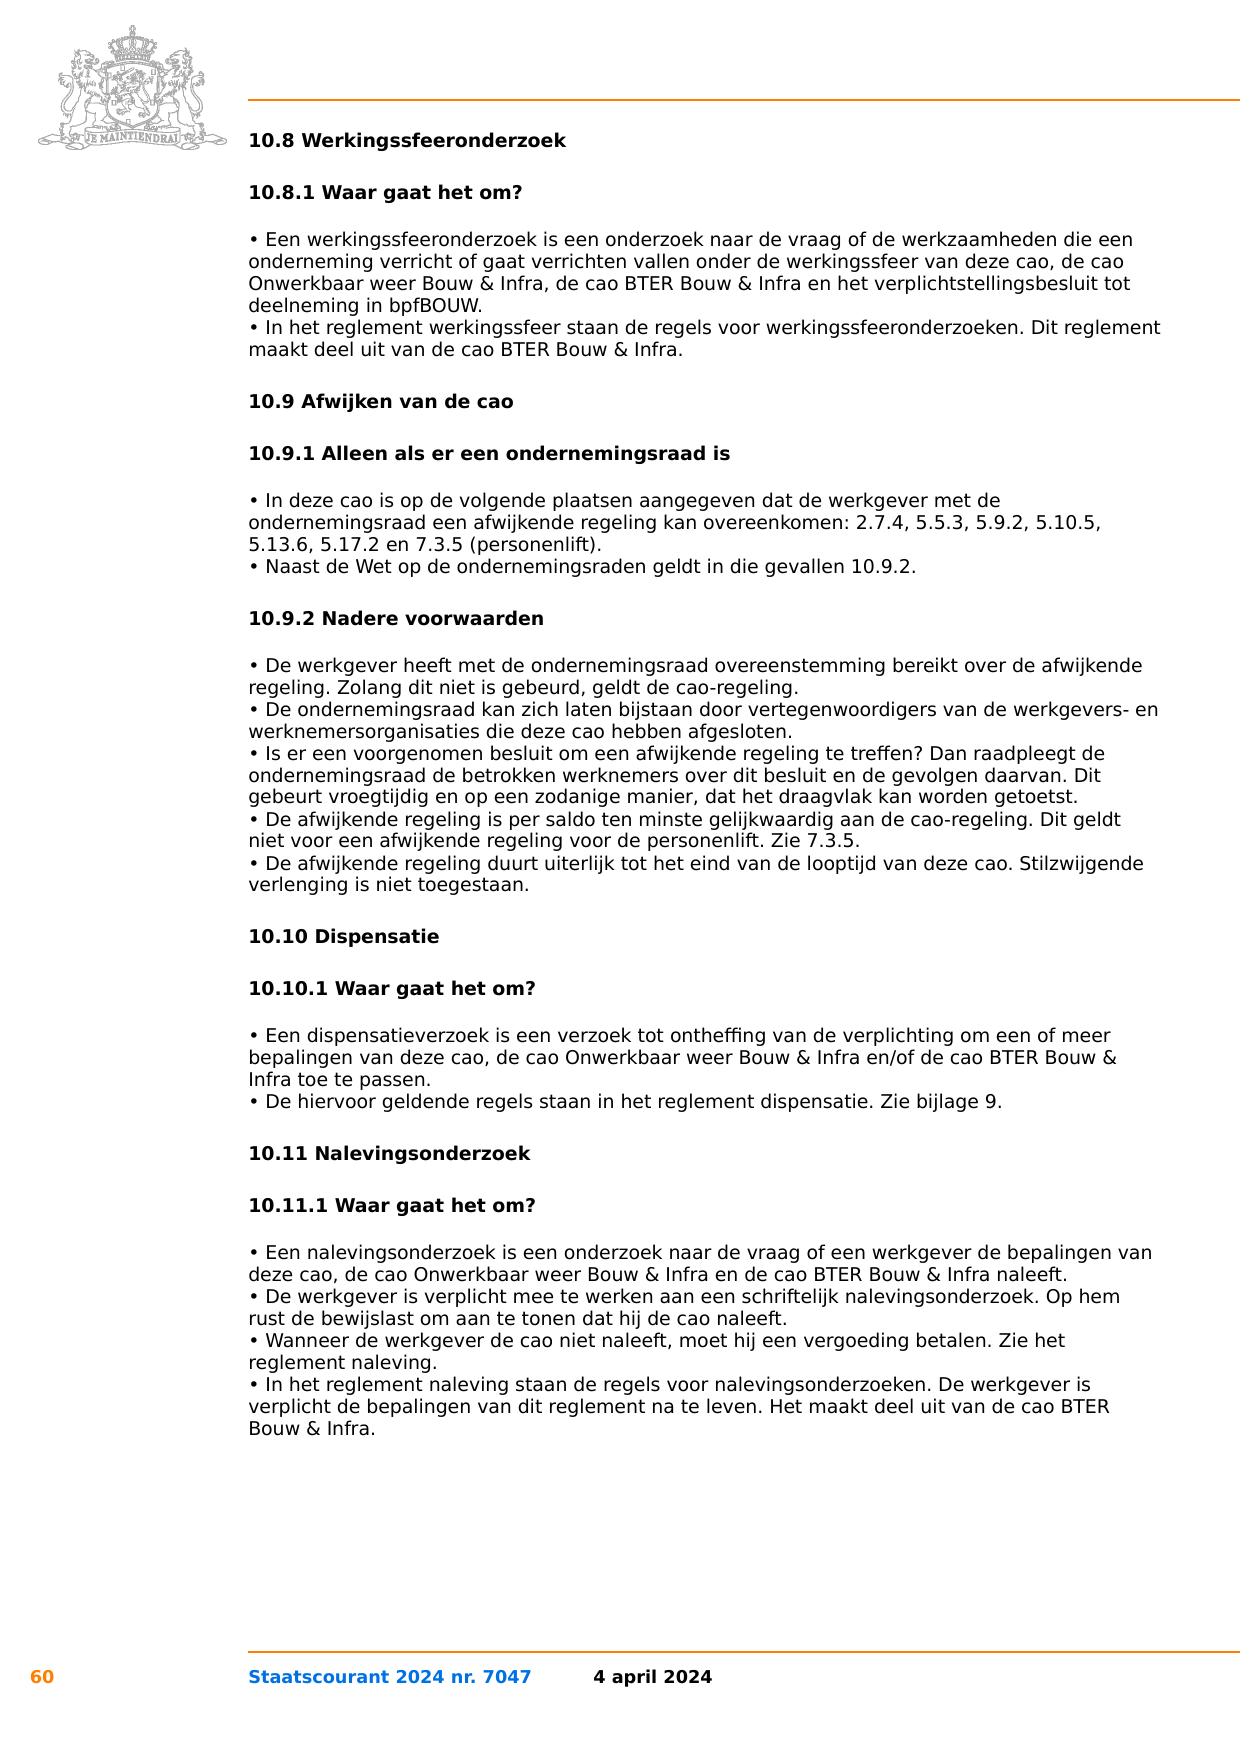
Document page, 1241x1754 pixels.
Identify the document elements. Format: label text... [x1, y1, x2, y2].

text • De werkgever heeft met de ondernemingsraad overeenstemming bereikt over de afwijkende regeling. Zolang dit niet is gebeurd, geldt de cao-regeling. [248, 654, 1163, 698]
text • De afwijkende regeling duurt uiterlijk tot het eind van de looptijd van deze cao. Stilzwijgende verlenging is niet toegestaan. [248, 852, 1163, 896]
subtitle 10.10 Dispensatie [248, 926, 1163, 948]
text • Wanneer de werkgever de cao niet naleeft, moet hij een vergoeding betalen. Zie het reglement naleving. [248, 1330, 1163, 1374]
subtitle 10.11 Nalevingsonderzoek [248, 1143, 1163, 1165]
text • In het reglement naleving staan de regels voor nalevingsonderzoeken. De werkgever is verplicht de bepalingen van dit reglement na te leven. Het maakt deel uit van de cao BTER Bouw & Infra. [248, 1374, 1163, 1440]
text • In deze cao is op de volgende plaatsen aangegeven dat de werkgever met de ondernemingsraad een afwijkende regeling kan overeenkomen: 2.7.4, 5.5.3, 5.9.2, 5.10.5, 5.13.6, 5.17.2 en 7.3.5 (personenlift). [248, 490, 1163, 556]
text • De hiervoor geldende regels staan in het reglement dispensatie. Zie bijlage 9. [248, 1091, 1163, 1113]
picture [38, 25, 227, 150]
text • De ondernemingsraad kan zich laten bijstaan door vertegenwoordigers van de werkgevers- en werknemersorganisaties die deze cao hebben afgesloten. [248, 698, 1163, 742]
subtitle 10.9.1 Alleen als er een ondernemingsraad is [248, 443, 1163, 465]
subtitle 10.9 Afwijken van de cao [248, 391, 1163, 413]
text • Een werkingssfeeronderzoek is een onderzoek naar de vraag of de werkzaamheden die een onderneming verricht of gaat verrichten vallen onder de werkingssfeer van deze cao, de cao Onwerkbaar weer Bouw & Infra, de cao BTER Bouw & Infra en het verplichtstellingsbesluit tot deelneming in bpfBOUW. [248, 229, 1163, 317]
subtitle 10.8.1 Waar gaat het om? [248, 182, 1163, 204]
text • De afwijkende regeling is per saldo ten minste gelijkwaardig aan de cao-regeling. Dit geldt niet voor een afwijkende regeling voor de personenlift. Zie 7.3.5. [248, 808, 1163, 852]
text • De werkgever is verplicht mee te werken aan een schriftelijk nalevingsonderzoek. Op hem rust de bewijslast om aan te tonen dat hij de cao naleeft. [248, 1286, 1163, 1330]
text • Is er een voorgenomen besluit om een afwijkende regeling te treffen? Dan raadpleegt de ondernemingsraad de betrokken werknemers over dit besluit en de gevolgen daarvan. Dit gebeurt vroegtijdig en op een zodanige manier, dat het draagvlak kan worden getoetst. [248, 742, 1163, 808]
text • Een dispensatieverzoek is een verzoek tot ontheffing van de verplichting om een of meer bepalingen van deze cao, de cao Onwerkbaar weer Bouw & Infra en/of de cao BTER Bouw & Infra toe te passen. [248, 1025, 1163, 1091]
subtitle 10.11.1 Waar gaat het om? [248, 1195, 1163, 1217]
subtitle 10.10.1 Waar gaat het om? [248, 978, 1163, 1000]
text • Naast de Wet op de ondernemingsraden geldt in die gevallen 10.9.2. [248, 556, 1163, 578]
subtitle 10.8 Werkingssfeeronderzoek [248, 130, 1163, 152]
subtitle 10.9.2 Nadere voorwaarden [248, 608, 1163, 629]
text • In het reglement werkingssfeer staan de regels voor werkingssfeeronderzoeken. Dit reglement maakt deel uit van de cao BTER Bouw & Infra. [248, 317, 1163, 361]
text • Een nalevingsonderzoek is een onderzoek naar de vraag of een werkgever de bepalingen van deze cao, de cao Onwerkbaar weer Bouw & Infra en de cao BTER Bouw & Infra naleeft. [248, 1242, 1163, 1286]
